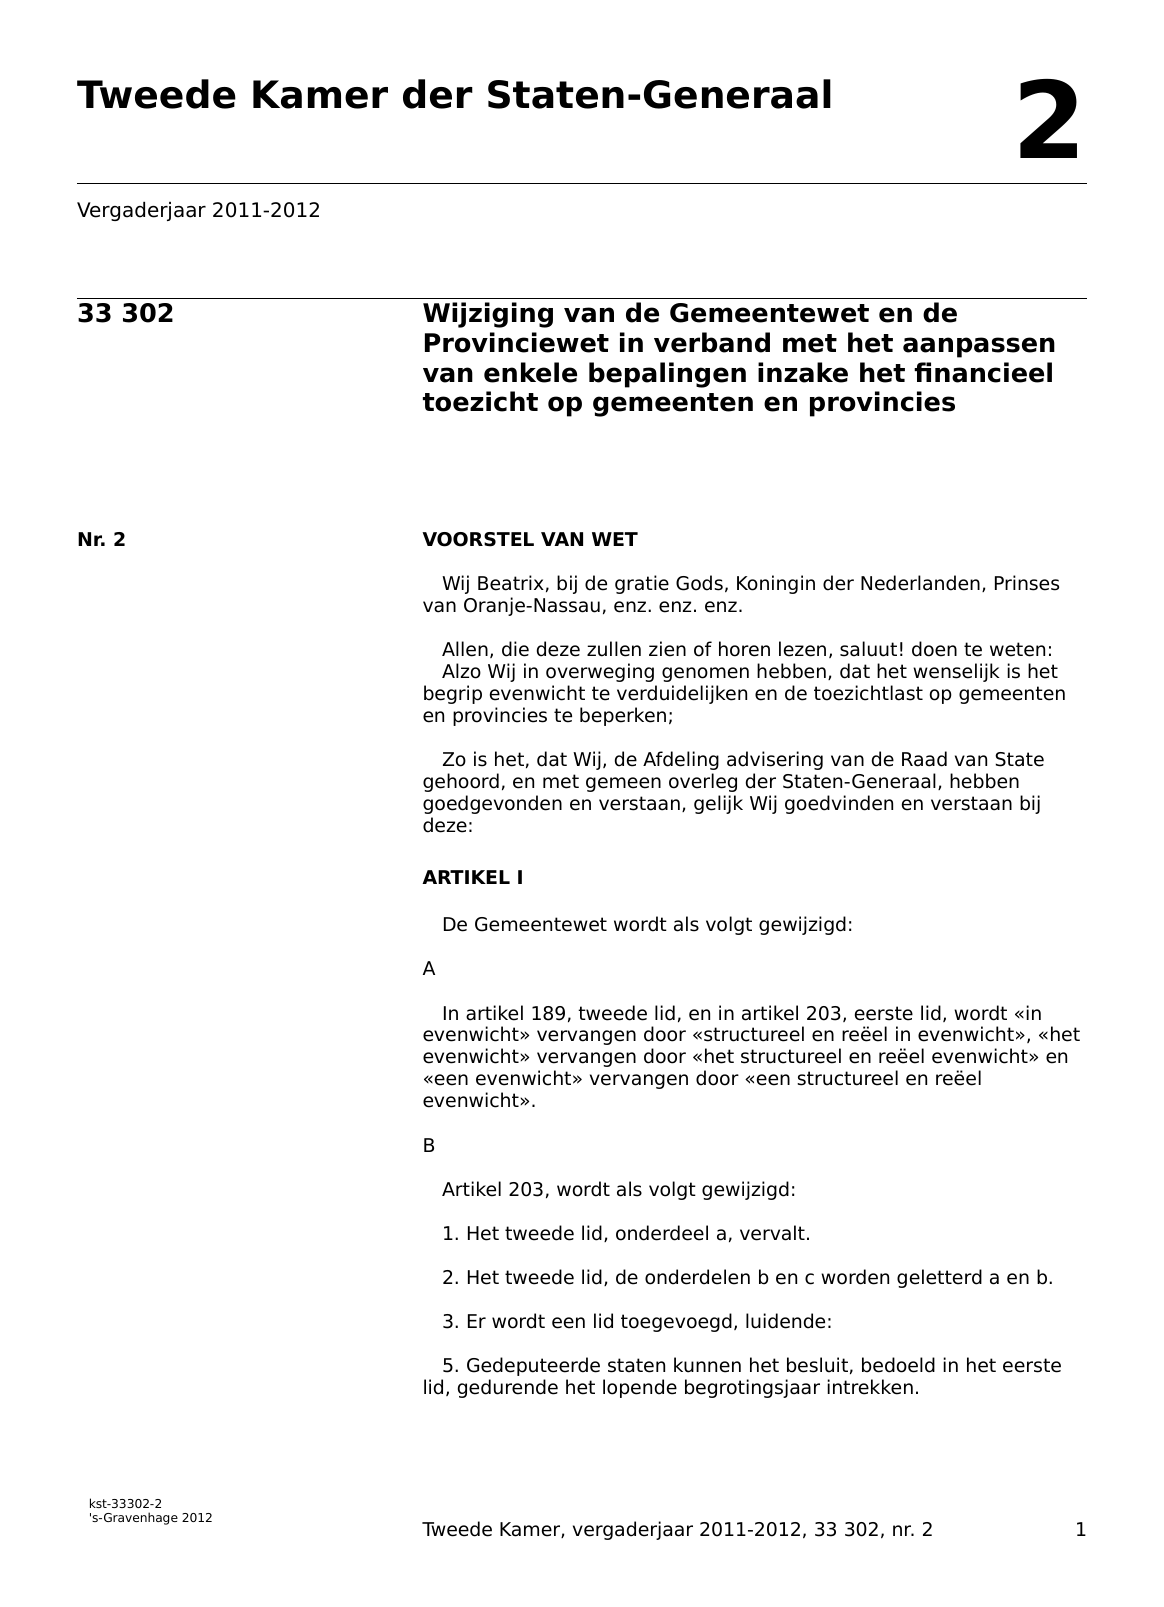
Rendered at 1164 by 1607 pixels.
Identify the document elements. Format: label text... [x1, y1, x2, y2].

text Wij Beatrix, bij de gratie Gods, Koningin der Nederlanden, Prinses van Oranje-Nassau, enz. enz. enz. [422, 573, 1087, 617]
text 3. Er wordt een lid toegevoegd, luidende: [422, 1311, 1087, 1333]
text kst-33302-2 [88, 1497, 323, 1511]
text A [422, 958, 1087, 980]
text 2. Het tweede lid, de onderdelen b en c worden geletterd a en b. [422, 1267, 1087, 1289]
text Artikel 203, wordt als volgt gewijzigd: [422, 1179, 1087, 1201]
text 's-Gravenhage 2012 [88, 1511, 323, 1525]
text Alzo Wij in overweging genomen hebben, dat het wenselijk is het begrip evenwicht te verduidelijken en de toezichtlast op gemeenten en provincies te beperken; [422, 661, 1087, 727]
table_header 2 [886, 59, 1087, 183]
text De Gemeentewet wordt als volgt gewijzigd: [422, 914, 1087, 936]
text Zo is het, dat Wij, de Afdeling advisering van de Raad van State gehoord, en met gemeen overleg der Staten-Generaal, hebben goedgevonden en verstaan, gelijk Wij goedvinden en verstaan bij deze: [422, 749, 1087, 837]
text In artikel 189, tweede lid, en in artikel 203, eerste lid, wordt «in evenwicht» vervangen door «structureel en reëel in evenwicht», «het evenwicht» vervangen door «het structureel en reëel evenwicht» en «een evenwicht» vervangen door «een structureel en reëel evenwicht». [422, 1002, 1087, 1112]
table_cell Vergaderjaar 2011-2012 [77, 184, 1087, 298]
text Allen, die deze zullen zien of horen lezen, saluut! doen te weten: [422, 639, 1087, 661]
text 1. Het tweede lid, onderdeel a, vervalt. [422, 1223, 1087, 1245]
subtitle Nr. 2 VOORSTEL VAN WET [77, 529, 1087, 551]
subtitle 33 302 Wijziging van de Gemeentewet en de Provinciewet in verband met het aanpassen van enkele bepalingen inzake het financieel toezicht op gemeenten en provincies [77, 299, 1087, 418]
table_header Tweede Kamer der Staten-Generaal [77, 59, 886, 183]
text B [422, 1134, 1087, 1156]
text 5. Gedeputeerde staten kunnen het besluit, bedoeld in het eerste lid, gedurende het lopende begrotingsjaar intrekken. [422, 1355, 1087, 1399]
subtitle ARTIKEL I [422, 867, 1087, 889]
